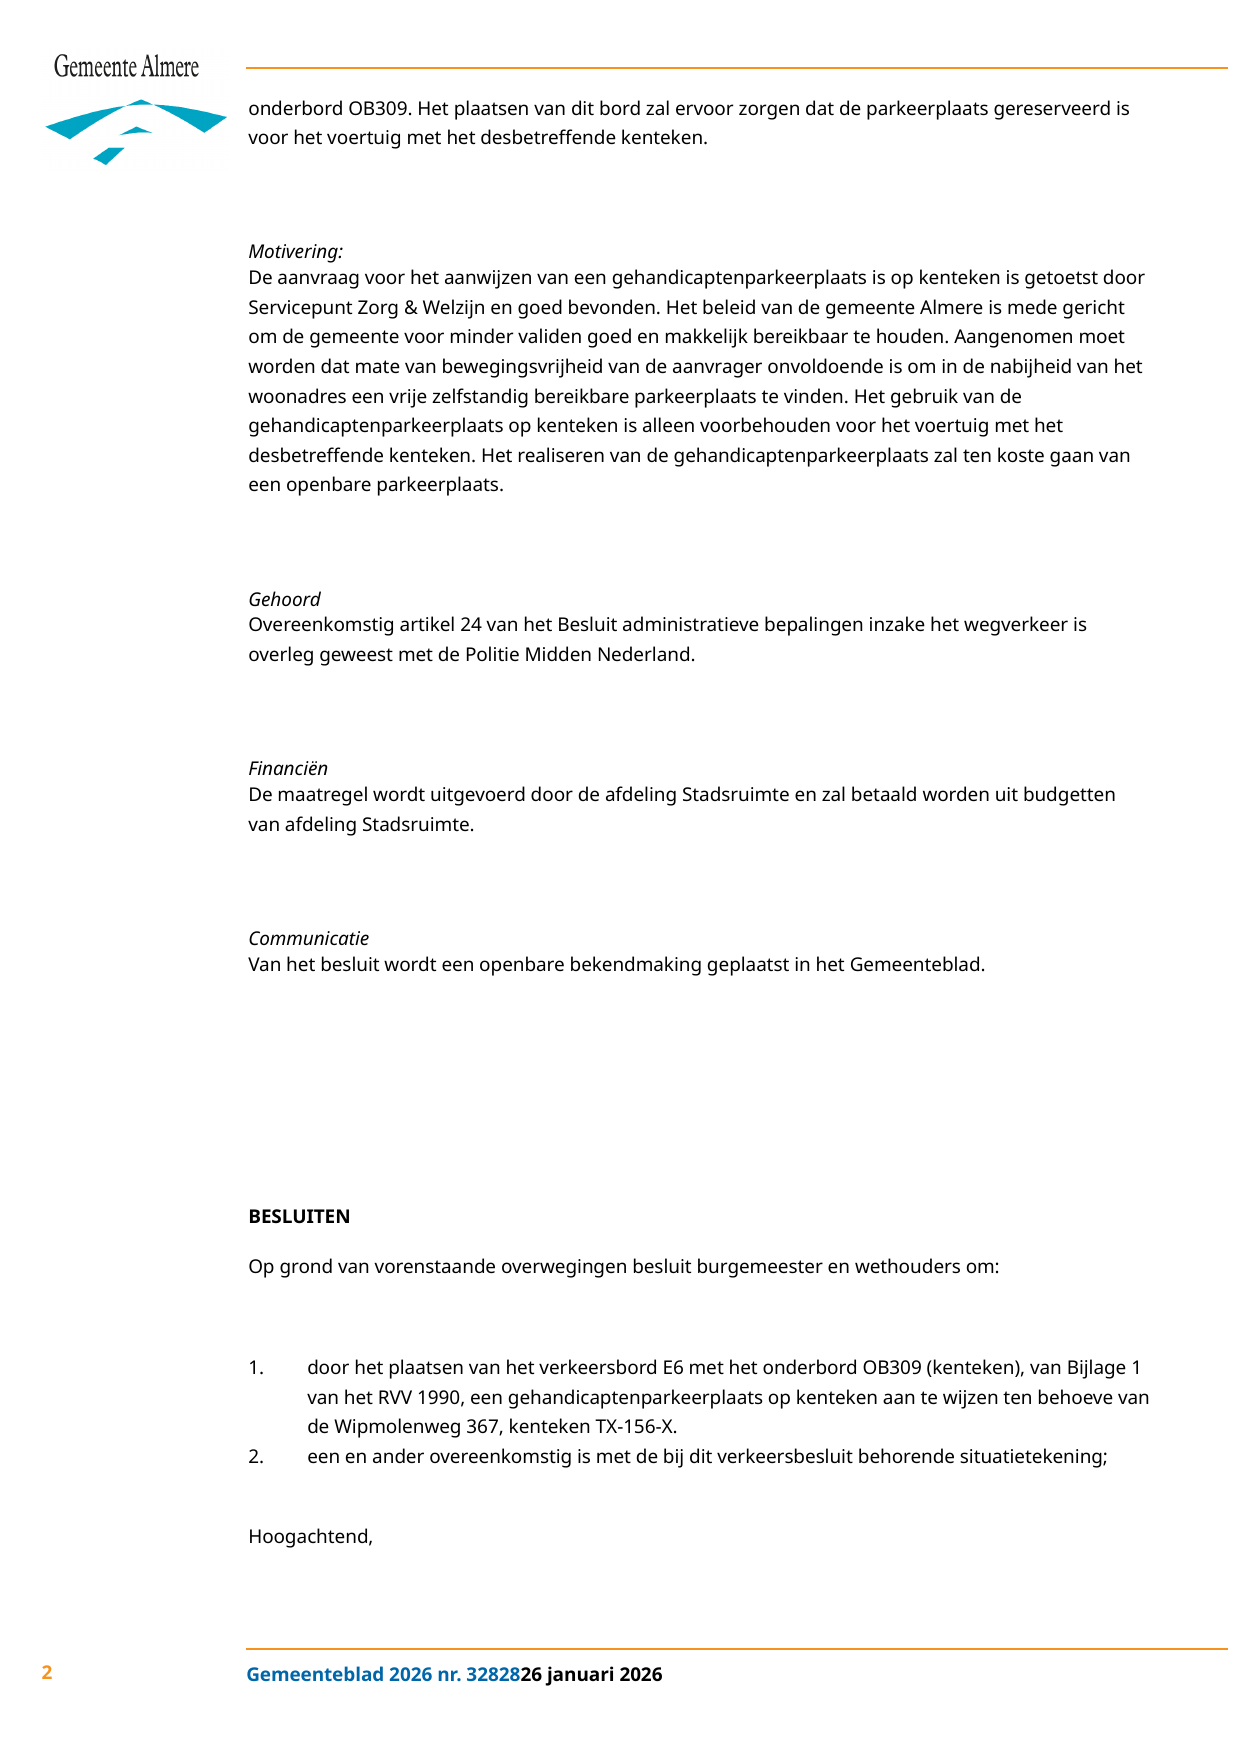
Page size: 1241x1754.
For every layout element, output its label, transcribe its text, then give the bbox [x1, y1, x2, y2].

text Communicatie [248, 925, 1152, 951]
text Op grond van vorenstaande overwegingen besluit burgemeester en wethouders om: [248, 1253, 1152, 1279]
text Hoogachtend, [248, 1523, 1152, 1549]
text Gehoord [248, 586, 1152, 612]
text BESLUITEN [248, 1203, 1152, 1229]
text Van het besluit wordt een openbare bekendmaking geplaatst in het Gemeenteblad. [248, 951, 1152, 977]
list een en ander overeenkomstig is met de bij dit verkeersbesluit behorende situatietekening; [248, 1443, 1152, 1469]
text Overeenkomstig artikel 24 van het Besluit administratieve bepalingen inzake het wegverkeer is overleg geweest met de Politie Midden Nederland. [248, 612, 1152, 667]
text Financiën [248, 756, 1152, 781]
list door het plaatsen van het verkeersbord E6 met het onderbord OB309 (kenteken), van Bijlage 1 van het RVV 1990, een gehandicaptenparkeerplaats op kenteken aan te wijzen ten behoeve van de Wipmolenweg 367, kenteken TX-156-X. [248, 1354, 1152, 1439]
text De maatregel wordt uitgevoerd door de afdeling Stadsruimte en zal betaald worden uit budgetten van afdeling Stadsruimte. [248, 781, 1152, 837]
text De aanvraag voor het aanwijzen van een gehandicaptenparkeerplaats is op kenteken is getoetst door Servicepunt Zorg & Welzijn en goed bevonden. Het beleid van de gemeente Almere is mede gericht om de gemeente voor minder validen goed en makkelijk bereikbaar te houden. Aangenomen moet worden dat mate van bewegingsvrijheid van de aanvrager onvoldoende is om in de nabijheid van het woonadres een vrije zelfstandig bereikbare parkeerplaats te vinden. Het gebruik van de gehandicaptenparkeerplaats op kenteken is alleen voorbehouden voor het voertuig met het desbetreffende kenteken. Het realiseren van de gehandicaptenparkeerplaats zal ten koste gaan van een openbare parkeerplaats. [248, 264, 1152, 497]
text Motivering: [248, 239, 1152, 264]
text onderbord OB309. Het plaatsen van dit bord zal ervoor zorgen dat de parkeerplaats gereserveerd is voor het voertuig met het desbetreffende kenteken. [248, 95, 1152, 150]
picture [41, 47, 231, 172]
